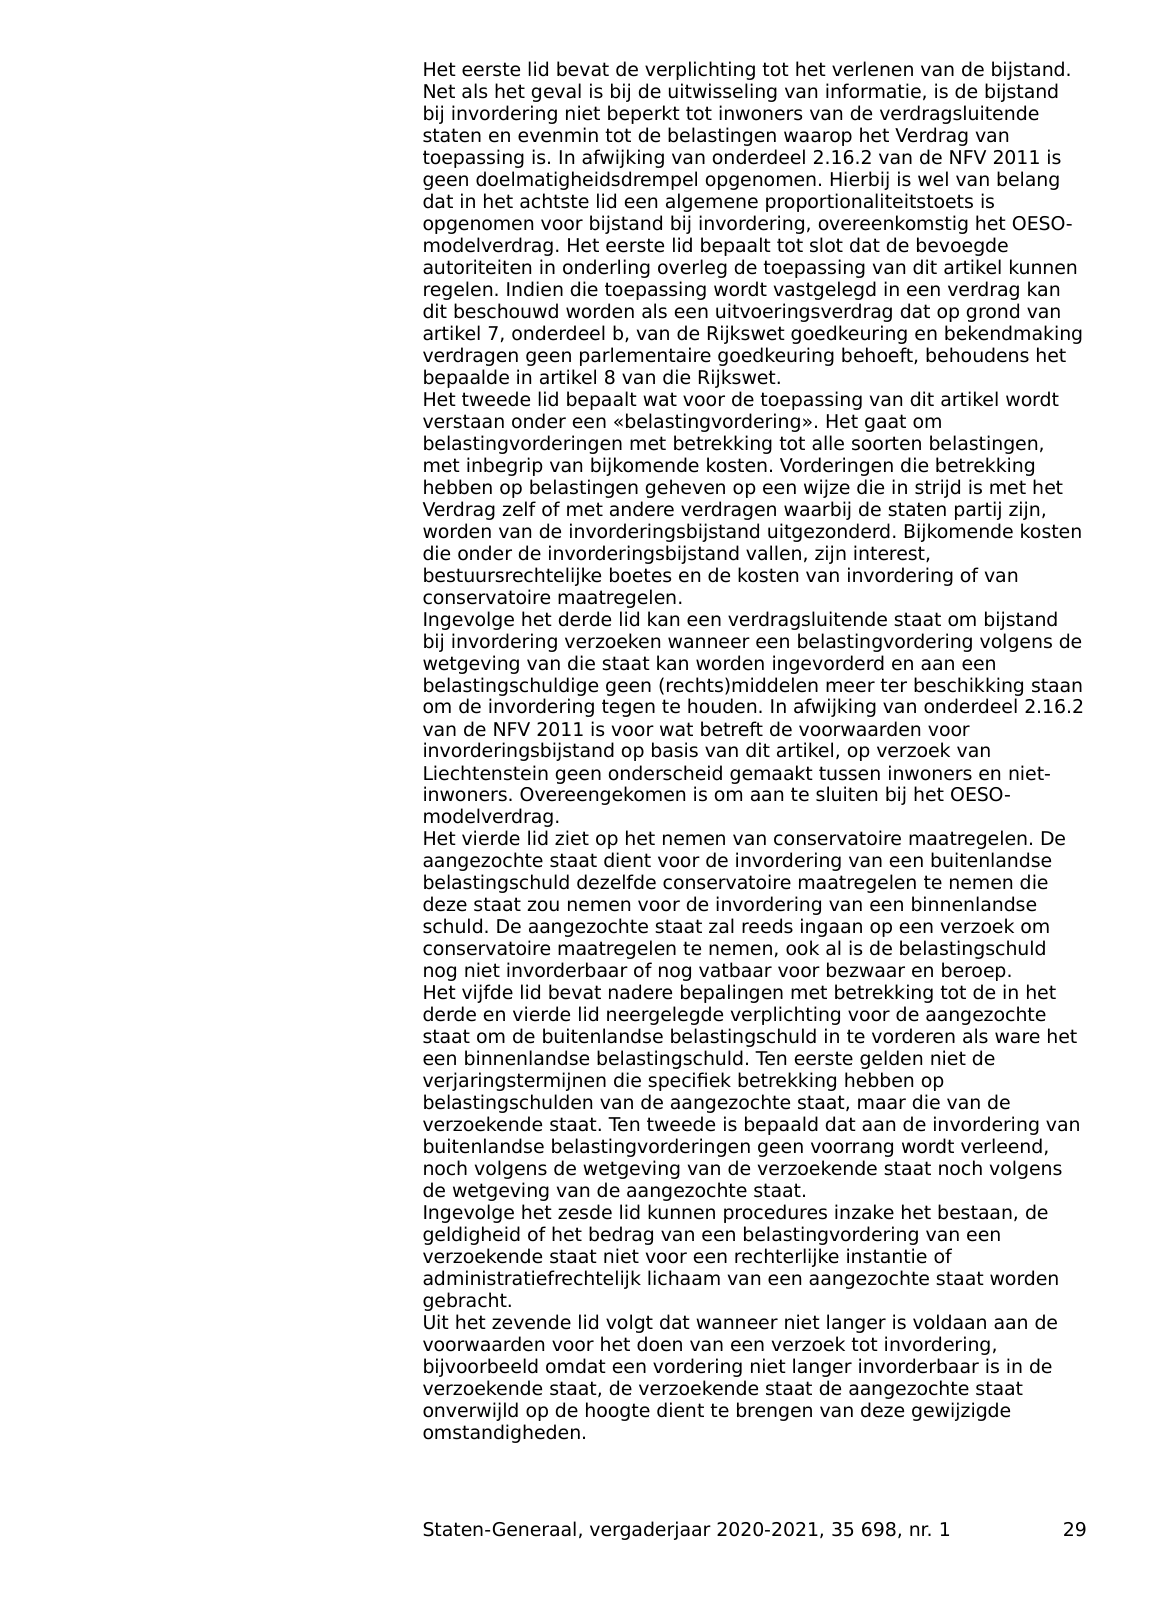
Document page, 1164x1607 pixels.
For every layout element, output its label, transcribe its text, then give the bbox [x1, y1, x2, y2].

text Het eerste lid bevat de verplichting tot het verlenen van de bijstand. Net als het geval is bij de uitwisseling van informatie, is de bijstand bij invordering niet beperkt tot inwoners van de verdragsluitende staten en evenmin tot de belastingen waarop het Verdrag van toepassing is. In afwijking van onderdeel 2.16.2 van de NFV 2011 is geen doelmatigheidsdrempel opgenomen. Hierbij is wel van belang dat in het achtste lid een algemene proportionaliteitstoets is opgenomen voor bijstand bij invordering, overeenkomstig het OESO-modelverdrag. Het eerste lid bepaalt tot slot dat de bevoegde autoriteiten in onderling overleg de toepassing van dit artikel kunnen regelen. Indien die toepassing wordt vastgelegd in een verdrag kan dit beschouwd worden als een uitvoeringsverdrag dat op grond van artikel 7, onderdeel b, van de Rijkswet goedkeuring en bekendmaking verdragen geen parlementaire goedkeuring behoeft, behoudens het bepaalde in artikel 8 van die Rijkswet. [422, 59, 1087, 389]
text Ingevolge het derde lid kan een verdragsluitende staat om bijstand bij invordering verzoeken wanneer een belastingvordering volgens de wetgeving van die staat kan worden ingevorderd en aan een belastingschuldige geen (rechts)middelen meer ter beschikking staan om de invordering tegen te houden. In afwijking van onderdeel 2.16.2 van de NFV 2011 is voor wat betreft de voorwaarden voor invorderingsbijstand op basis van dit artikel, op verzoek van Liechtenstein geen onderscheid gemaakt tussen inwoners en niet-inwoners. Overeengekomen is om aan te sluiten bij het OESO-modelverdrag. [422, 608, 1087, 828]
text Het vijfde lid bevat nadere bepalingen met betrekking tot de in het derde en vierde lid neergelegde verplichting voor de aangezochte staat om de buitenlandse belastingschuld in te vorderen als ware het een binnenlandse belastingschuld. Ten eerste gelden niet de verjaringstermijnen die specifiek betrekking hebben op belastingschulden van de aangezochte staat, maar die van de verzoekende staat. Ten tweede is bepaald dat aan de invordering van buitenlandse belastingvorderingen geen voorrang wordt verleend, noch volgens de wetgeving van de verzoekende staat noch volgens de wetgeving van de aangezochte staat. [422, 982, 1087, 1202]
text Het tweede lid bepaalt wat voor de toepassing van dit artikel wordt verstaan onder een «belastingvordering». Het gaat om belastingvorderingen met betrekking tot alle soorten belastingen, met inbegrip van bijkomende kosten. Vorderingen die betrekking hebben op belastingen geheven op een wijze die in strijd is met het Verdrag zelf of met andere verdragen waarbij de staten partij zijn, worden van de invorderingsbijstand uitgezonderd. Bijkomende kosten die onder de invorderingsbijstand vallen, zijn interest, bestuursrechtelijke boetes en de kosten van invordering of van conservatoire maatregelen. [422, 389, 1087, 608]
text Ingevolge het zesde lid kunnen procedures inzake het bestaan, de geldigheid of het bedrag van een belastingvordering van een verzoekende staat niet voor een rechterlijke instantie of administratiefrechtelijk lichaam van een aangezochte staat worden gebracht. [422, 1202, 1087, 1312]
text Het vierde lid ziet op het nemen van conservatoire maatregelen. De aangezochte staat dient voor de invordering van een buitenlandse belastingschuld dezelfde conservatoire maatregelen te nemen die deze staat zou nemen voor de invordering van een binnenlandse schuld. De aangezochte staat zal reeds ingaan op een verzoek om conservatoire maatregelen te nemen, ook al is de belastingschuld nog niet invorderbaar of nog vatbaar voor bezwaar en beroep. [422, 828, 1087, 982]
text Uit het zevende lid volgt dat wanneer niet langer is voldaan aan de voorwaarden voor het doen van een verzoek tot invordering, bijvoorbeeld omdat een vordering niet langer invorderbaar is in de verzoekende staat, de verzoekende staat de aangezochte staat onverwijld op de hoogte dient te brengen van deze gewijzigde omstandigheden. [422, 1312, 1087, 1444]
